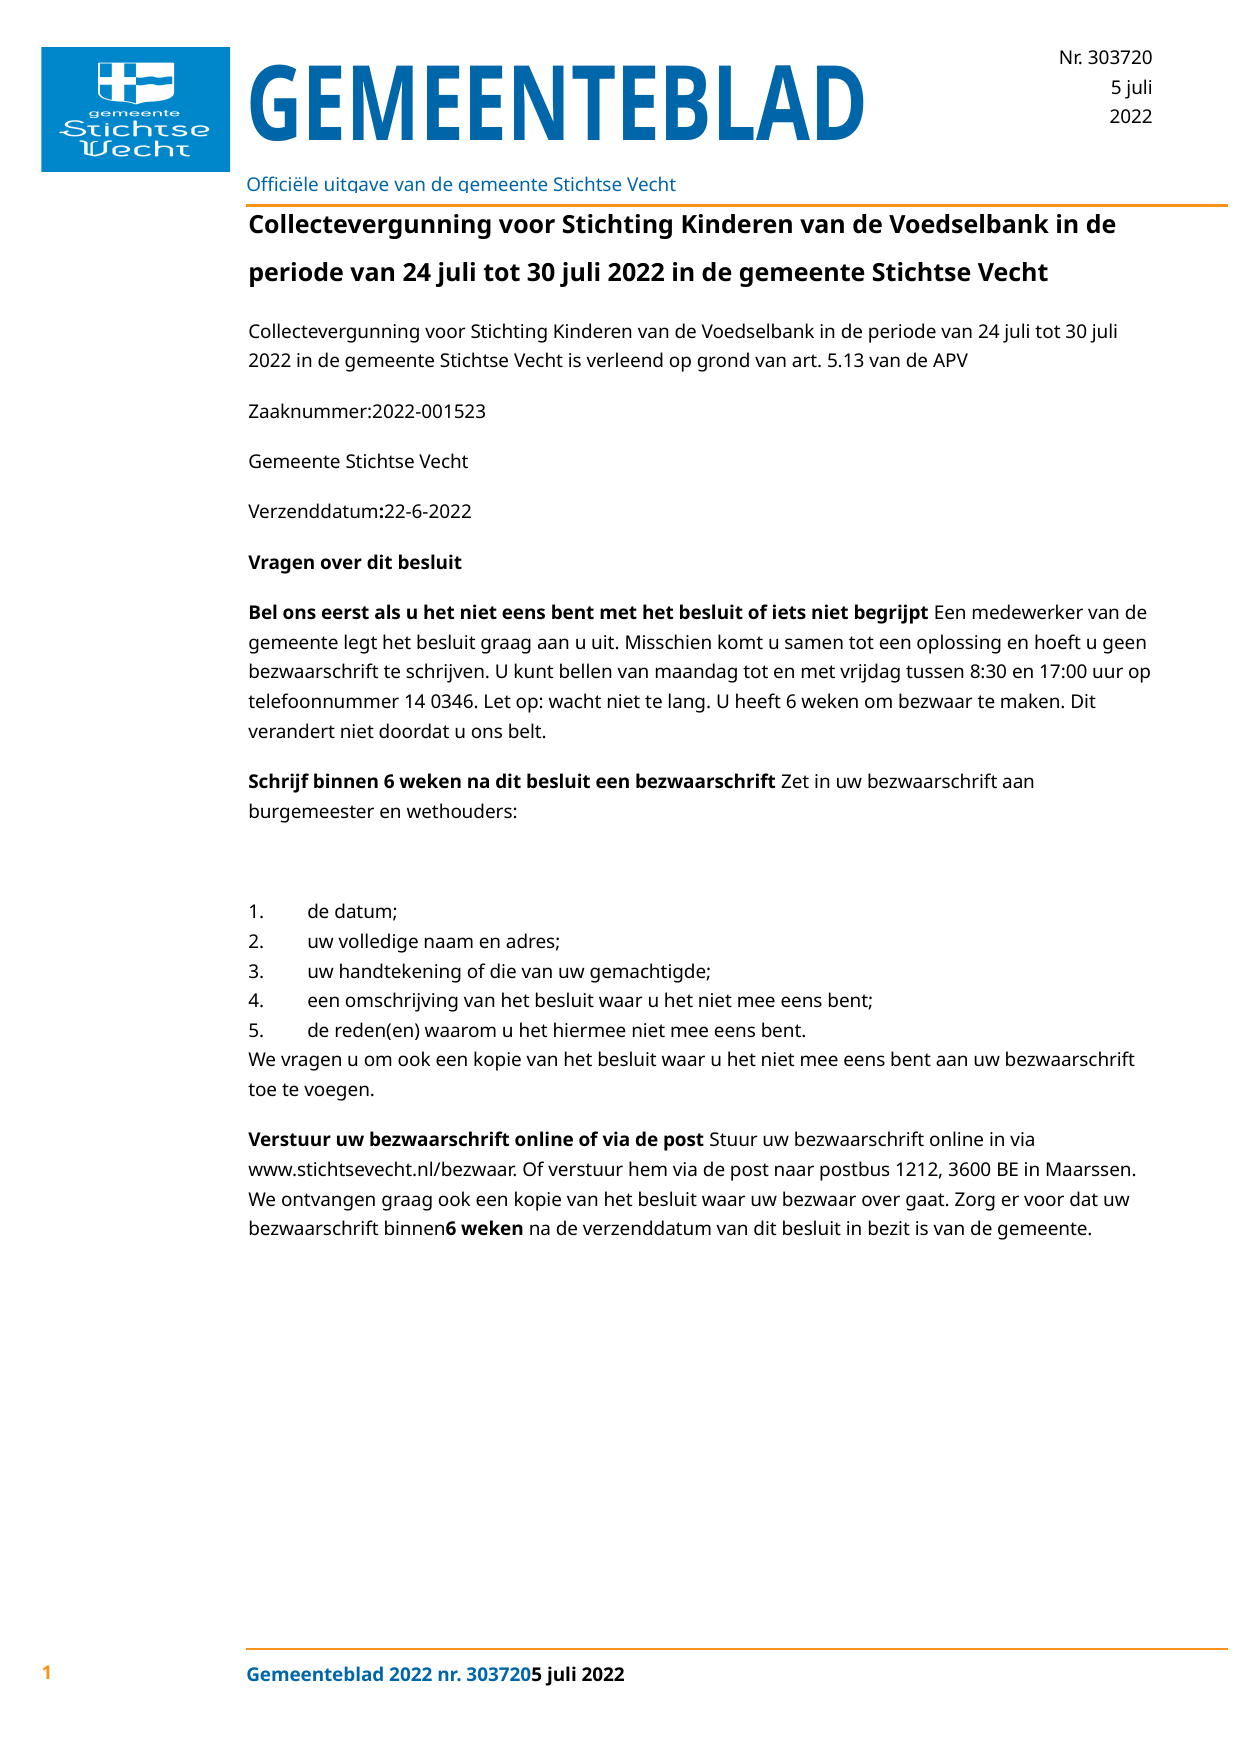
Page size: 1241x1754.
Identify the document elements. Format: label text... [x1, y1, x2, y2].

picture [99, 63, 135, 101]
text Verzenddatum:22-6-2022 [248, 499, 1152, 524]
list uw volledige naam en adres; [248, 928, 1152, 954]
list de reden(en) waarom u het hiermee niet mee eens bent. [248, 1017, 1152, 1043]
list uw handtekening of die van uw gemachtigde; [248, 958, 1152, 984]
text Bel ons eerst als u het niet eens bent met het besluit of iets niet begrijpt Een medewerker van de gemeente legt het besluit graag aan u uit. Misschien komt u samen tot een oplossing en hoeft u geen bezwaarschrift te schrijven. U kunt bellen van maandag tot en met vrijdag tussen 8:30 en 17:00 uur op telefoonnummer 14 0346. Let op: wacht niet te lang. U heeft 6 weken om bezwaar te maken. Dit verandert niet doordat u ons belt. [248, 599, 1152, 744]
list de datum; [248, 899, 1152, 924]
text Collectevergunning voor Stichting Kinderen van de Voedselbank in de periode van 24 juli tot 30 juli 2022 in de gemeente Stichtse Vecht is verleend op grond van art. 5.13 van de APV [248, 318, 1152, 373]
text Schrijf binnen 6 weken na dit besluit een bezwaarschrift Zet in uw bezwaarschrift aan burgemeester en wethouders: [248, 768, 1152, 824]
text Zaaknummer:2022-001523 [248, 398, 1152, 424]
text We vragen u om ook een kopie van het besluit waar u het niet mee eens bent aan uw bezwaarschrift toe te voegen. [248, 1047, 1152, 1102]
picture [137, 63, 174, 103]
text Verstuur uw bezwaarschrift online of via de post Stuur uw bezwaarschrift online in via www.stichtsevecht.nl/bezwaar. Of verstuur hem via de post naar postbus 1212, 3600 BE in Maarssen. We ontvangen graag ook een kopie van het besluit waar uw bezwaar over gaat. Zorg er voor dat uw bezwaarschrift binnen6 weken na de verzenddatum van dit besluit in bezit is van de gemeente. [248, 1127, 1152, 1241]
text Collectevergunning voor Stichting Kinderen van de Voedselbank in de periode van 24 juli tot 30 juli 2022 in de gemeente Stichtse Vecht [248, 207, 1152, 288]
list een omschrijving van het besluit waar u het niet mee eens bent; [248, 987, 1152, 1013]
text Gemeente Stichtse Vecht [248, 448, 1152, 474]
text Vragen over dit besluit [248, 549, 1152, 575]
